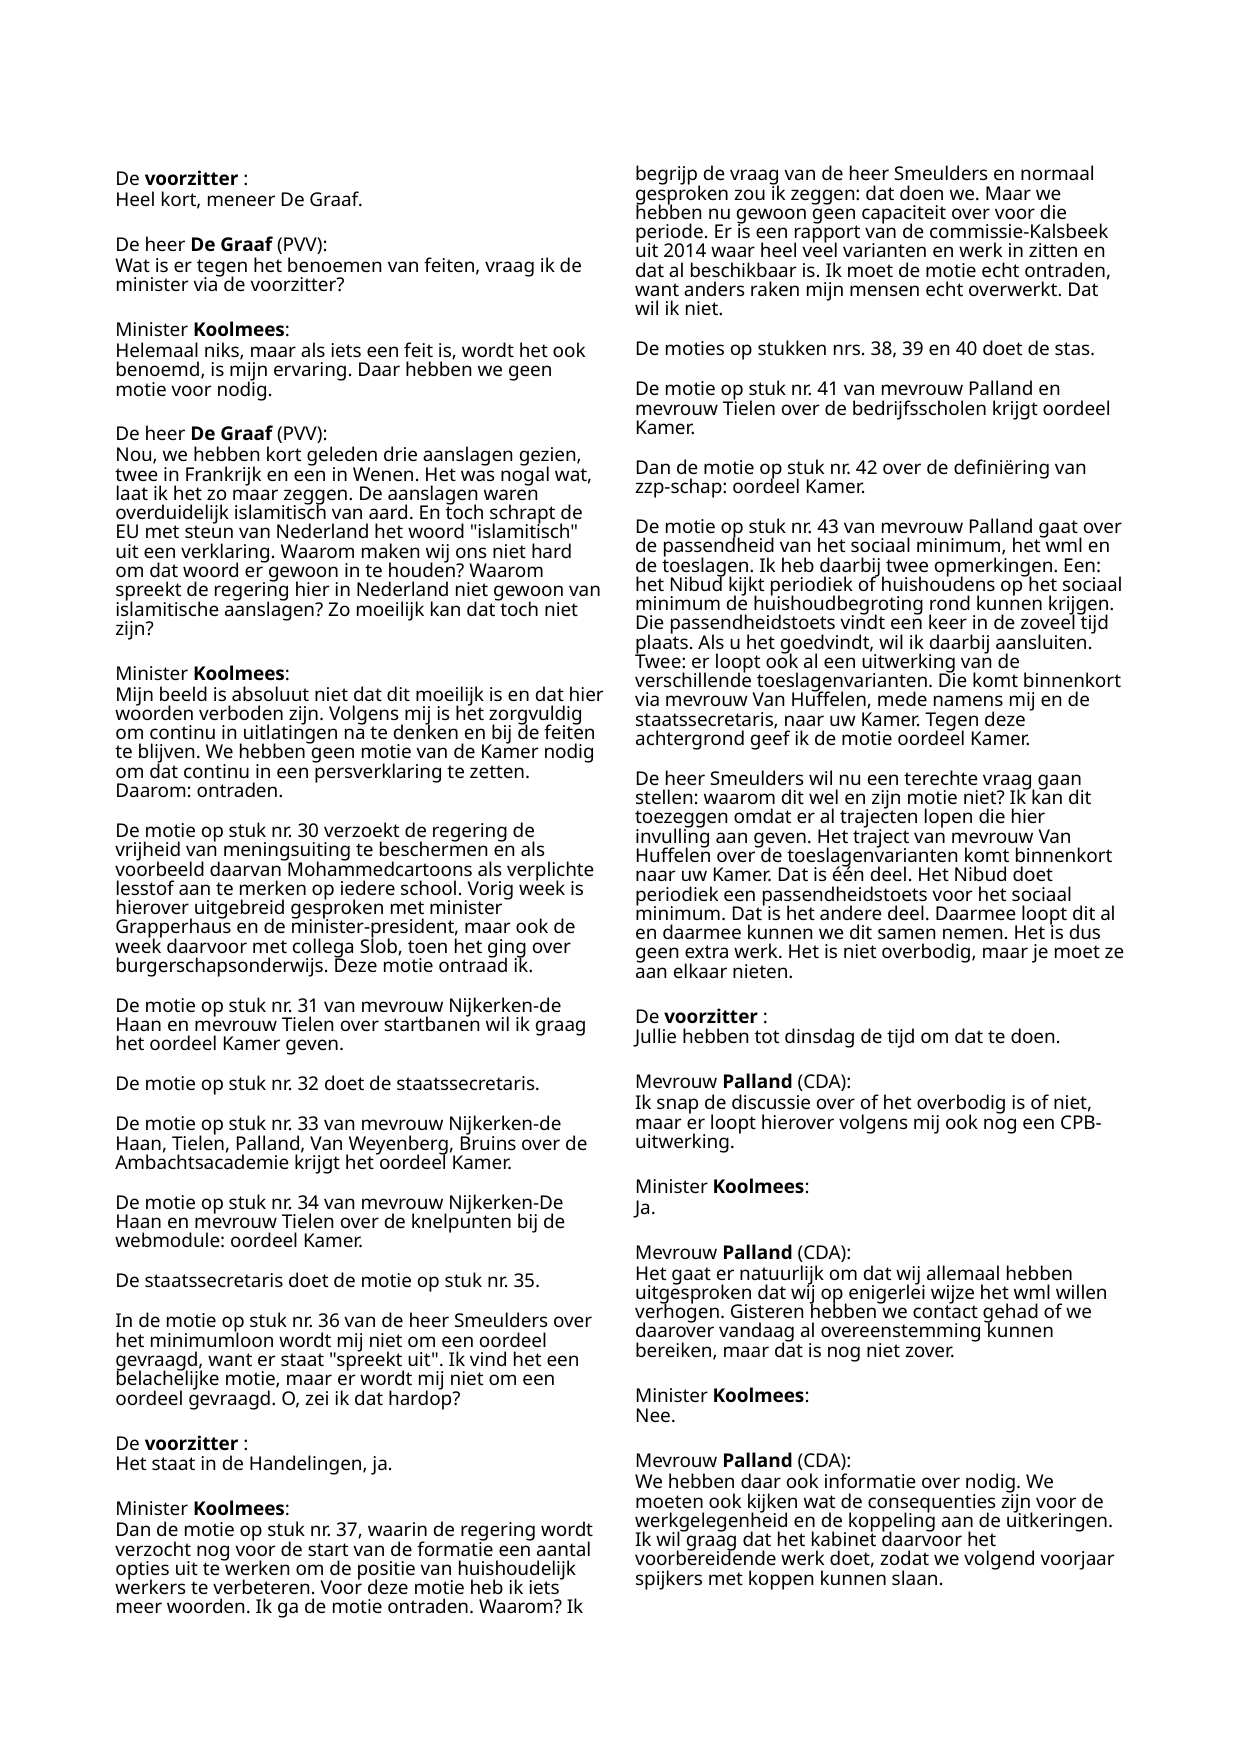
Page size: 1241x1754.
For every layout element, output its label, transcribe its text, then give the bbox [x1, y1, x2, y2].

text In de motie op stuk nr. 36 van de heer Smeulders over het minimumloon wordt mij niet om een oordeel gevraagd, want er staat "spreekt uit". Ik vind het een belachelijke motie, maar er wordt mij niet om een oordeel gevraagd. O, zei ik dat hardop? [115, 1312, 605, 1409]
text Minister Koolmees: [115, 316, 605, 342]
text De heer Smeulders wil nu een terechte vraag gaan stellen: waarom dit wel en zijn motie niet? Ik kan dit toezeggen omdat er al trajecten lopen die hier invulling aan geven. Het traject van mevrouw Van Huffelen over de toeslagenvarianten komt binnenkort naar uw Kamer. Dat is één deel. Het Nibud doet periodiek een passendheidstoets voor het sociaal minimum. Dat is het andere deel. Daarmee loopt dit al en daarmee kunnen we dit samen nemen. Het is dus geen extra werk. Het is niet overbodig, maar je moet ze aan elkaar nieten. [635, 770, 1125, 982]
text De heer De Graaf (PVV): [115, 231, 605, 257]
text Ja. [635, 1199, 1125, 1218]
text De moties op stukken nrs. 38, 39 en 40 doet de stas. [635, 340, 1125, 359]
text De motie op stuk nr. 43 van mevrouw Palland gaat over de passendheid van het sociaal minimum, het wml en de toeslagen. Ik heb daarbij twee opmerkingen. Een: het Nibud kijkt periodiek of huishoudens op het sociaal minimum de huishoudbegroting rond kunnen krijgen. Die passendheidstoets vindt een keer in de zoveel tijd plaats. Als u het goedvindt, wil ik daarbij aansluiten. Twee: er loopt ook al een uitwerking van de verschillende toeslagenvarianten. Die komt binnenkort via mevrouw Van Huffelen, mede namens mij en de staatssecretaris, naar uw Kamer. Tegen deze achtergrond geef ik de motie oordeel Kamer. [635, 518, 1125, 749]
text De motie op stuk nr. 30 verzoekt de regering de vrijheid van meningsuiting te beschermen en als voorbeeld daarvan Mohammedcartoons als verplichte lesstof aan te merken op iedere school. Vorig week is hierover uitgebreid gesproken met minister Grapperhaus en de minister-president, maar ook de week daarvoor met collega Slob, toen het ging over burgerschapsonderwijs. Deze motie ontraad ik. [115, 822, 605, 976]
text Mevrouw Palland (CDA): [635, 1239, 1125, 1264]
text Nou, we hebben kort geleden drie aanslagen gezien, twee in Frankrijk en een in Wenen. Het was nogal wat, laat ik het zo maar zeggen. De aanslagen waren overduidelijk islamitisch van aard. En toch schrapt de EU met steun van Nederland het woord "islamitisch" uit een verklaring. Waarom maken wij ons niet hard om dat woord er gewoon in te houden? Waarom spreekt de regering hier in Nederland niet gewoon van islamitische aanslagen? Zo moeilijk kan dat toch niet zijn? [115, 446, 605, 639]
text De motie op stuk nr. 31 van mevrouw Nijkerken-de Haan en mevrouw Tielen over startbanen wil ik graag het oordeel Kamer geven. [115, 997, 605, 1055]
text Mevrouw Palland (CDA): [635, 1069, 1125, 1094]
text Dan de motie op stuk nr. 37, waarin de regering wordt verzocht nog voor de start van de formatie een aantal opties uit te werken om de positie van huishoudelijk werkers te verbeteren. Voor deze motie heb ik iets meer woorden. Ik ga de motie ontraden. Waarom? Ik [115, 1521, 605, 1618]
text Minister Koolmees: [115, 1496, 605, 1521]
text Minister Koolmees: [115, 660, 605, 686]
text De motie op stuk nr. 41 van mevrouw Palland en mevrouw Tielen over de bedrijfsscholen krijgt oordeel Kamer. [635, 380, 1125, 438]
text Heel kort, meneer De Graaf. [115, 191, 605, 210]
text Het gaat er natuurlijk om dat wij allemaal hebben uitgesproken dat wij op enigerlei wijze het wml willen verhogen. Gisteren hebben we contact gehad of we daarover vandaag al overeenstemming kunnen bereiken, maar dat is nog niet zover. [635, 1264, 1125, 1361]
text Minister Koolmees: [635, 1173, 1125, 1199]
text De staatssecretaris doet de motie op stuk nr. 35. [115, 1272, 605, 1292]
text Mevrouw Palland (CDA): [635, 1448, 1125, 1473]
text De heer De Graaf (PVV): [115, 421, 605, 446]
text De voorzitter : [115, 165, 605, 191]
text De voorzitter : [635, 1003, 1125, 1028]
text Ik snap de discussie over of het overbodig is of niet, maar er loopt hierover volgens mij ook nog een CPB-uitwerking. [635, 1094, 1125, 1152]
text De motie op stuk nr. 32 doet de staatssecretaris. [115, 1075, 605, 1095]
text Het staat in de Handelingen, ja. [115, 1455, 605, 1475]
text Nee. [635, 1407, 1125, 1427]
text We hebben daar ook informatie over nodig. We moeten ook kijken wat de consequenties zijn voor de werkgelegenheid en de koppeling aan de uitkeringen. Ik wil graag dat het kabinet daarvoor het voorbereidende werk doet, zodat we volgend voorjaar spijkers met koppen kunnen slaan. [635, 1473, 1125, 1589]
text Minister Koolmees: [635, 1382, 1125, 1407]
text Jullie hebben tot dinsdag de tijd om dat te doen. [635, 1028, 1125, 1048]
text Mijn beeld is absoluut niet dat dit moeilijk is en dat hier woorden verboden zijn. Volgens mij is het zorgvuldig om continu in uitlatingen na te denken en bij de feiten te blijven. We hebben geen motie van de Kamer nodig om dat continu in een persverklaring te zetten. Daarom: ontraden. [115, 686, 605, 801]
text De motie op stuk nr. 34 van mevrouw Nijkerken-De Haan en mevrouw Tielen over de knelpunten bij de webmodule: oordeel Kamer. [115, 1194, 605, 1252]
text De voorzitter : [115, 1430, 605, 1455]
text begrijp de vraag van de heer Smeulders en normaal gesproken zou ik zeggen: dat doen we. Maar we hebben nu gewoon geen capaciteit over voor die periode. Er is een rapport van de commissie-Kalsbeek uit 2014 waar heel veel varianten en werk in zitten en dat al beschikbaar is. Ik moet de motie echt ontraden, want anders raken mijn mensen echt overwerkt. Dat wil ik niet. [635, 165, 1125, 319]
text Helemaal niks, maar als iets een feit is, wordt het ook benoemd, is mijn ervaring. Daar hebben we geen motie voor nodig. [115, 342, 605, 400]
text Wat is er tegen het benoemen van feiten, vraag ik de minister via de voorzitter? [115, 257, 605, 295]
text Dan de motie op stuk nr. 42 over de definiëring van zzp-schap: oordeel Kamer. [635, 459, 1125, 497]
text De motie op stuk nr. 33 van mevrouw Nijkerken-de Haan, Tielen, Palland, Van Weyenberg, Bruins over de Ambachtsacademie krijgt het oordeel Kamer. [115, 1115, 605, 1173]
